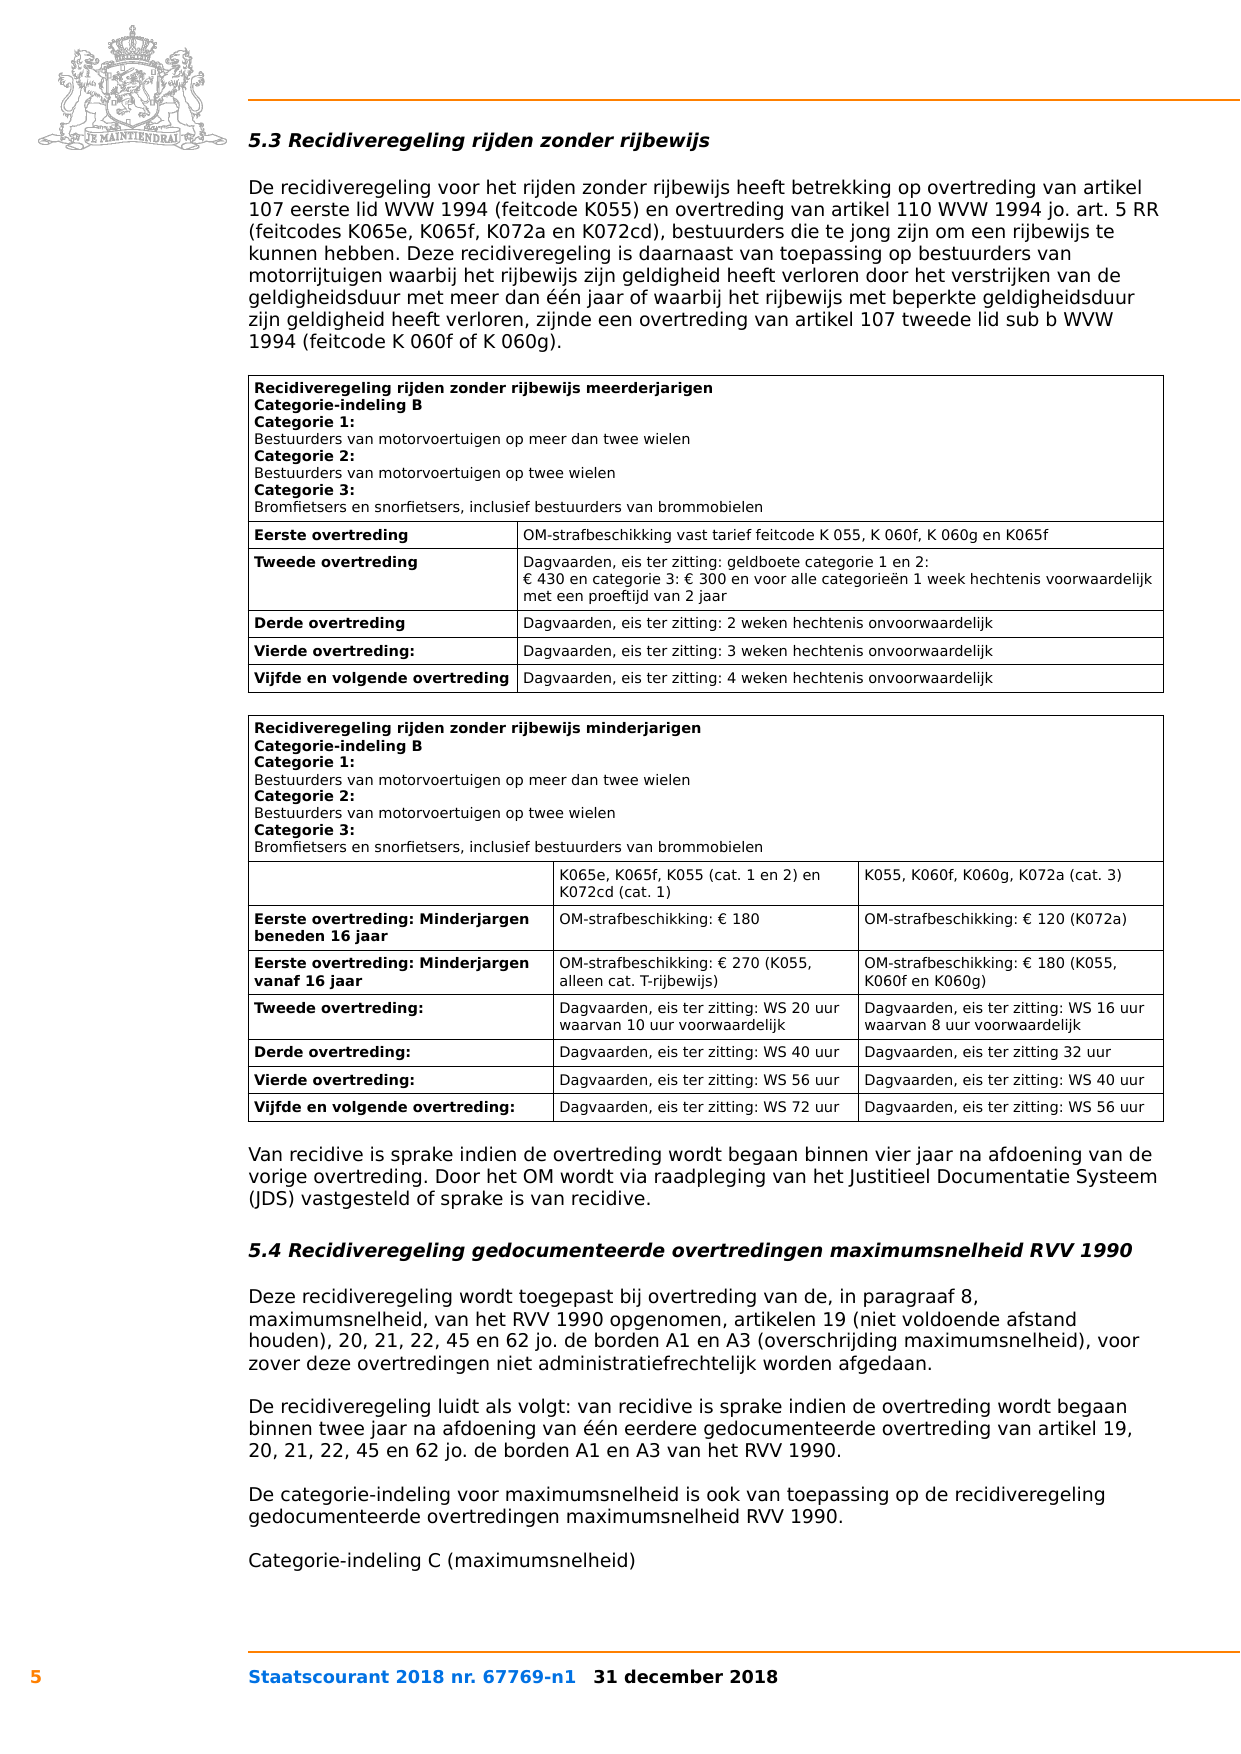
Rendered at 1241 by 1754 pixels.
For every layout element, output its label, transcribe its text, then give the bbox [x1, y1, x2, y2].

subtitle 5.4 Recidiveregeling gedocumenteerde overtredingen maximumsnelheid RVV 1990 [248, 1239, 1163, 1261]
table_cell Dagvaarden, eis ter zitting: 2 weken hechtenis onvoorwaardelijk [518, 611, 1163, 637]
table_cell Eerste overtreding [249, 522, 517, 548]
table_cell Derde overtreding: [249, 1040, 553, 1066]
table_header Recidiveregeling rijden zonder rijbewijs meerderjarigen Categorie-indeling B Categorie 1: Bestuurders van motorvoertuigen op meer dan twee wielen Categorie 2: Bestuurders van motorvoertuigen op twee wielen Categorie 3: Bromfietsers en snorfietsers, inclusief bestuurders van brommobielen [249, 376, 1163, 521]
table_cell OM-strafbeschikking: € 180 (K055, K060f en K060g) [859, 951, 1163, 994]
table_cell K065e, K065f, K055 (cat. 1 en 2) en K072cd (cat. 1) [554, 862, 858, 905]
table_cell Dagvaarden, eis ter zitting: WS 56 uur [554, 1067, 858, 1093]
table_cell OM-strafbeschikking: € 120 (K072a) [859, 906, 1163, 950]
subtitle 5.3 Recidiveregeling rijden zonder rijbewijs [248, 130, 1163, 152]
table_cell Vijfde en volgende overtreding [249, 665, 517, 692]
table_cell K055, K060f, K060g, K072a (cat. 3) [859, 862, 1163, 905]
table_cell OM-strafbeschikking: € 270 (K055, alleen cat. T-rijbewijs) [554, 951, 858, 994]
table_cell Dagvaarden, eis ter zitting: WS 72 uur [554, 1094, 858, 1121]
text Van recidive is sprake indien de overtreding wordt begaan binnen vier jaar na afdoening van de vorige overtreding. Door het OM wordt via raadpleging van het Justitieel Documentatie Systeem (JDS) vastgesteld of sprake is van recidive. [248, 1143, 1163, 1209]
table_cell Dagvaarden, eis ter zitting: WS 16 uur waarvan 8 uur voorwaardelijk [859, 995, 1163, 1038]
table_cell Vierde overtreding: [249, 638, 517, 664]
text Deze recidiveregeling wordt toegepast bij overtreding van de, in paragraaf 8, maximumsnelheid, van het RVV 1990 opgenomen, artikelen 19 (niet voldoende afstand houden), 20, 21, 22, 45 en 62 jo. de borden A1 en A3 (overschrijding maximumsnelheid), voor zover deze overtredingen niet administratiefrechtelijk worden afgedaan. [248, 1286, 1163, 1374]
table_cell Dagvaarden, eis ter zitting: WS 40 uur [859, 1067, 1163, 1093]
table_cell Vierde overtreding: [249, 1067, 553, 1093]
table_cell Dagvaarden, eis ter zitting: WS 40 uur [554, 1040, 858, 1066]
table_cell Dagvaarden, eis ter zitting 32 uur [859, 1040, 1163, 1066]
text De categorie-indeling voor maximumsnelheid is ook van toepassing op de recidiveregeling gedocumenteerde overtredingen maximumsnelheid RVV 1990. [248, 1484, 1163, 1528]
table_cell Vijfde en volgende overtreding: [249, 1094, 553, 1121]
table_cell Dagvaarden, eis ter zitting: WS 20 uur waarvan 10 uur voorwaardelijk [554, 995, 858, 1038]
table_cell Tweede overtreding [249, 549, 517, 609]
table_header Recidiveregeling rijden zonder rijbewijs minderjarigen Categorie-indeling B Categorie 1: Bestuurders van motorvoertuigen op meer dan twee wielen Categorie 2: Bestuurders van motorvoertuigen op twee wielen Categorie 3: Bromfietsers en snorfietsers, inclusief bestuurders van brommobielen [249, 716, 1163, 861]
text De recidiveregeling luidt als volgt: van recidive is sprake indien de overtreding wordt begaan binnen twee jaar na afdoening van één eerdere gedocumenteerde overtreding van artikel 19, 20, 21, 22, 45 en 62 jo. de borden A1 en A3 van het RVV 1990. [248, 1396, 1163, 1462]
text Categorie-indeling C (maximumsnelheid) [248, 1550, 1163, 1572]
table_cell Tweede overtreding: [249, 995, 553, 1038]
picture [38, 25, 227, 150]
table_cell Dagvaarden, eis ter zitting: 3 weken hechtenis onvoorwaardelijk [518, 638, 1163, 664]
table_cell Eerste overtreding: Minderjargen vanaf 16 jaar [249, 951, 553, 994]
table_cell Eerste overtreding: Minderjargen beneden 16 jaar [249, 906, 553, 950]
table_cell Dagvaarden, eis ter zitting: 4 weken hechtenis onvoorwaardelijk [518, 665, 1163, 692]
table_cell [249, 862, 553, 905]
table_cell Derde overtreding [249, 611, 517, 637]
table_cell Dagvaarden, eis ter zitting: geldboete categorie 1 en 2: € 430 en categorie 3: € 300 en voor alle categorieën 1 week hechtenis voorwaardelijk met een proeftijd van 2 jaar [518, 549, 1163, 609]
table_cell OM-strafbeschikking vast tarief feitcode K 055, K 060f, K 060g en K065f [518, 522, 1163, 548]
table_cell Dagvaarden, eis ter zitting: WS 56 uur [859, 1094, 1163, 1121]
table_cell OM-strafbeschikking: € 180 [554, 906, 858, 950]
text De recidiveregeling voor het rijden zonder rijbewijs heeft betrekking op overtreding van artikel 107 eerste lid WVW 1994 (feitcode K055) en overtreding van artikel 110 WVW 1994 jo. art. 5 RR (feitcodes K065e, K065f, K072a en K072cd), bestuurders die te jong zijn om een rijbewijs te kunnen hebben. Deze recidiveregeling is daarnaast van toepassing op bestuurders van motorrijtuigen waarbij het rijbewijs zijn geldigheid heeft verloren door het verstrijken van de geldigheidsduur met meer dan één jaar of waarbij het rijbewijs met beperkte geldigheidsduur zijn geldigheid heeft verloren, zijnde een overtreding van artikel 107 tweede lid sub b WVW 1994 (feitcode K 060f of K 060g). [248, 177, 1163, 353]
